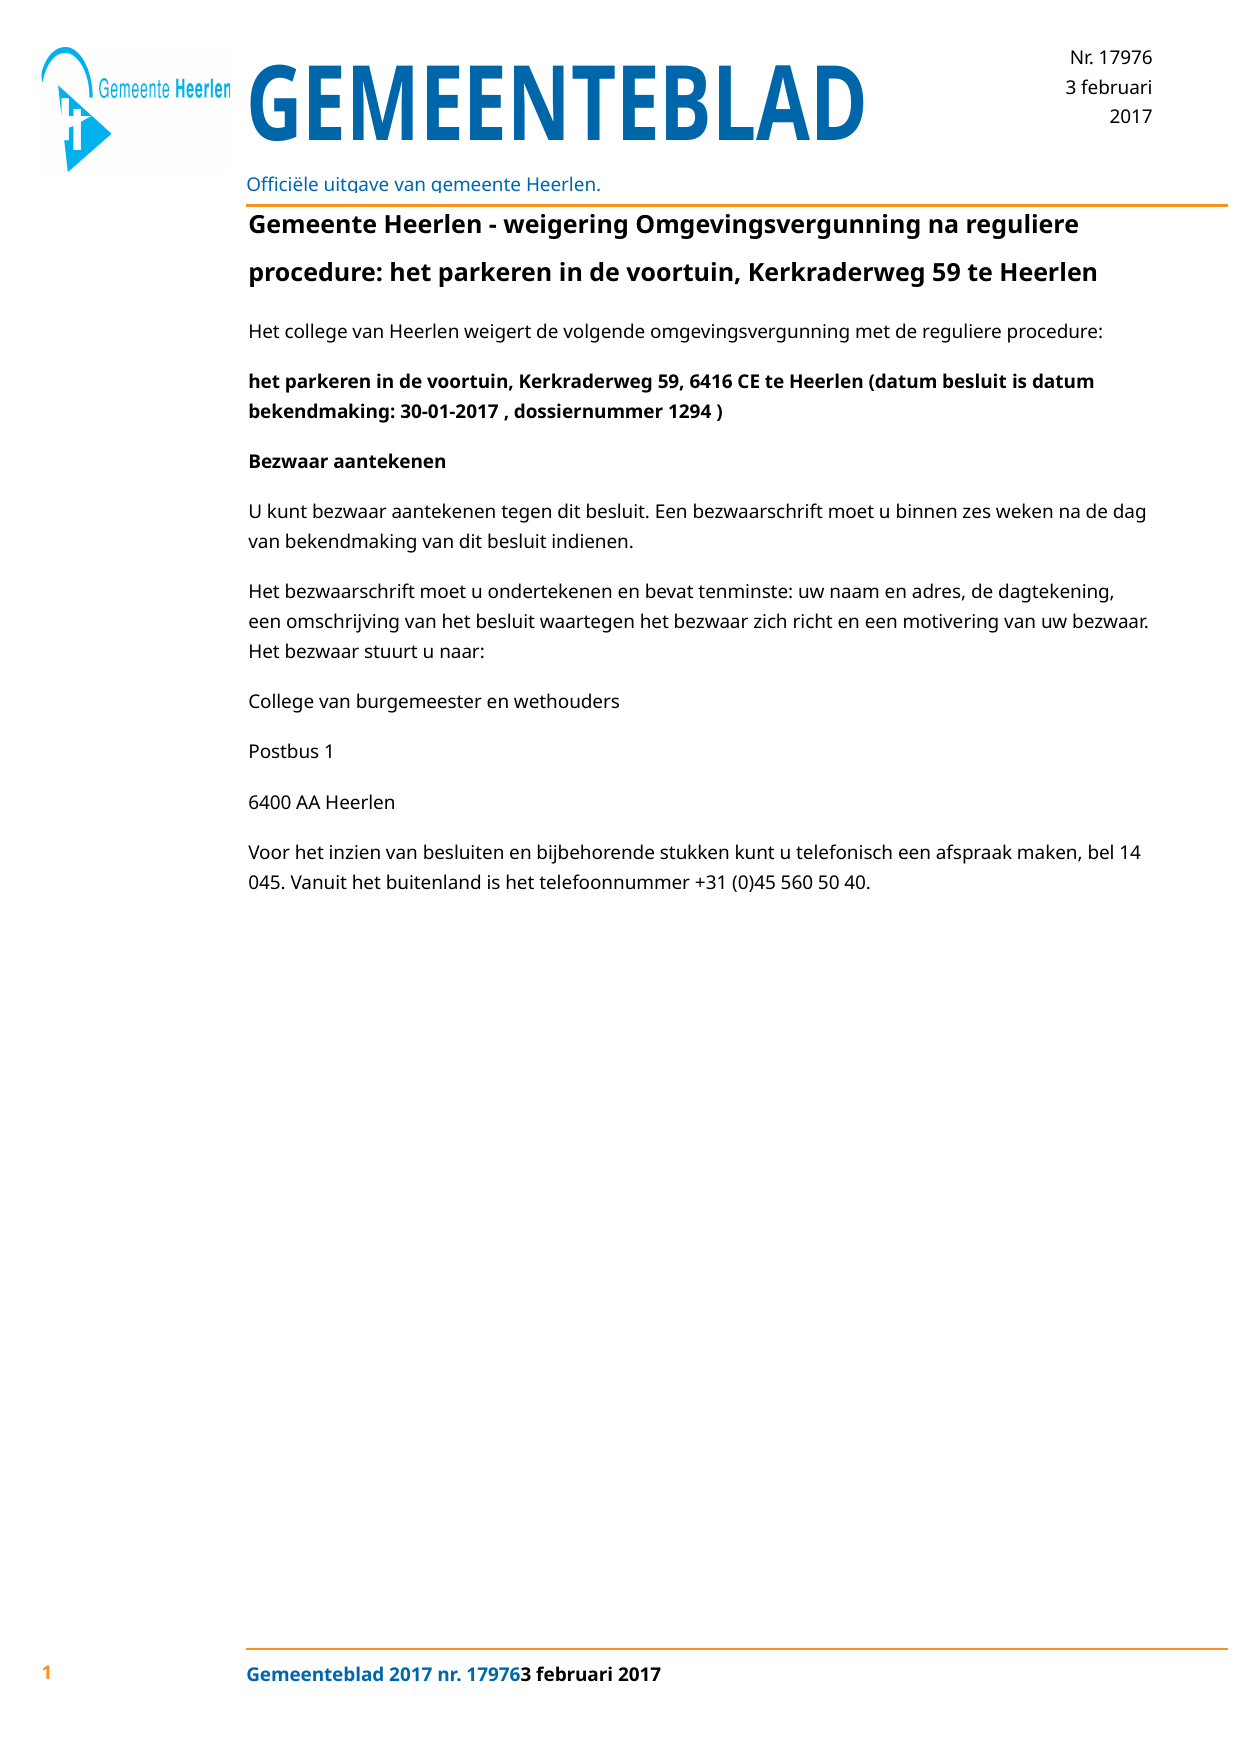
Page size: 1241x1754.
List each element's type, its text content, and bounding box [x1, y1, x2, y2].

text College van burgemeester en wethouders [248, 688, 1152, 714]
text Gemeente Heerlen - weigering Omgevingsvergunning na reguliere procedure: het parkeren in de voortuin, Kerkraderweg 59 te Heerlen [248, 207, 1152, 288]
text Het college van Heerlen weigert de volgende omgevingsvergunning met de reguliere procedure: [248, 318, 1152, 344]
text Het bezwaarschrift moet u ondertekenen en bevat tenminste: uw naam en adres, de dagtekening, een omschrijving van het besluit waartegen het bezwaar zich richt en een motivering van uw bezwaar. Het bezwaar stuurt u naar: [248, 579, 1152, 664]
picture [41, 47, 58, 70]
text U kunt bezwaar aantekenen tegen dit besluit. Een bezwaarschrift moet u binnen zes weken na de dag van bekendmaking van dit besluit indienen. [248, 499, 1152, 554]
text 6400 AA Heerlen [248, 789, 1152, 815]
text het parkeren in de voortuin, Kerkraderweg 59, 6416 CE te Heerlen (datum besluit is datum bekendmaking: 30-01-2017 , dossiernummer 1294 ) [248, 368, 1152, 424]
text Bezwaar aantekenen [248, 448, 1152, 474]
text Postbus 1 [248, 739, 1152, 764]
picture [41, 47, 231, 172]
text Voor het inzien van besluiten en bijbehorende stukken kunt u telefonisch een afspraak maken, bel 14 045. Vanuit het buitenland is het telefoonnummer +31 (0)45 560 50 40. [248, 839, 1152, 895]
